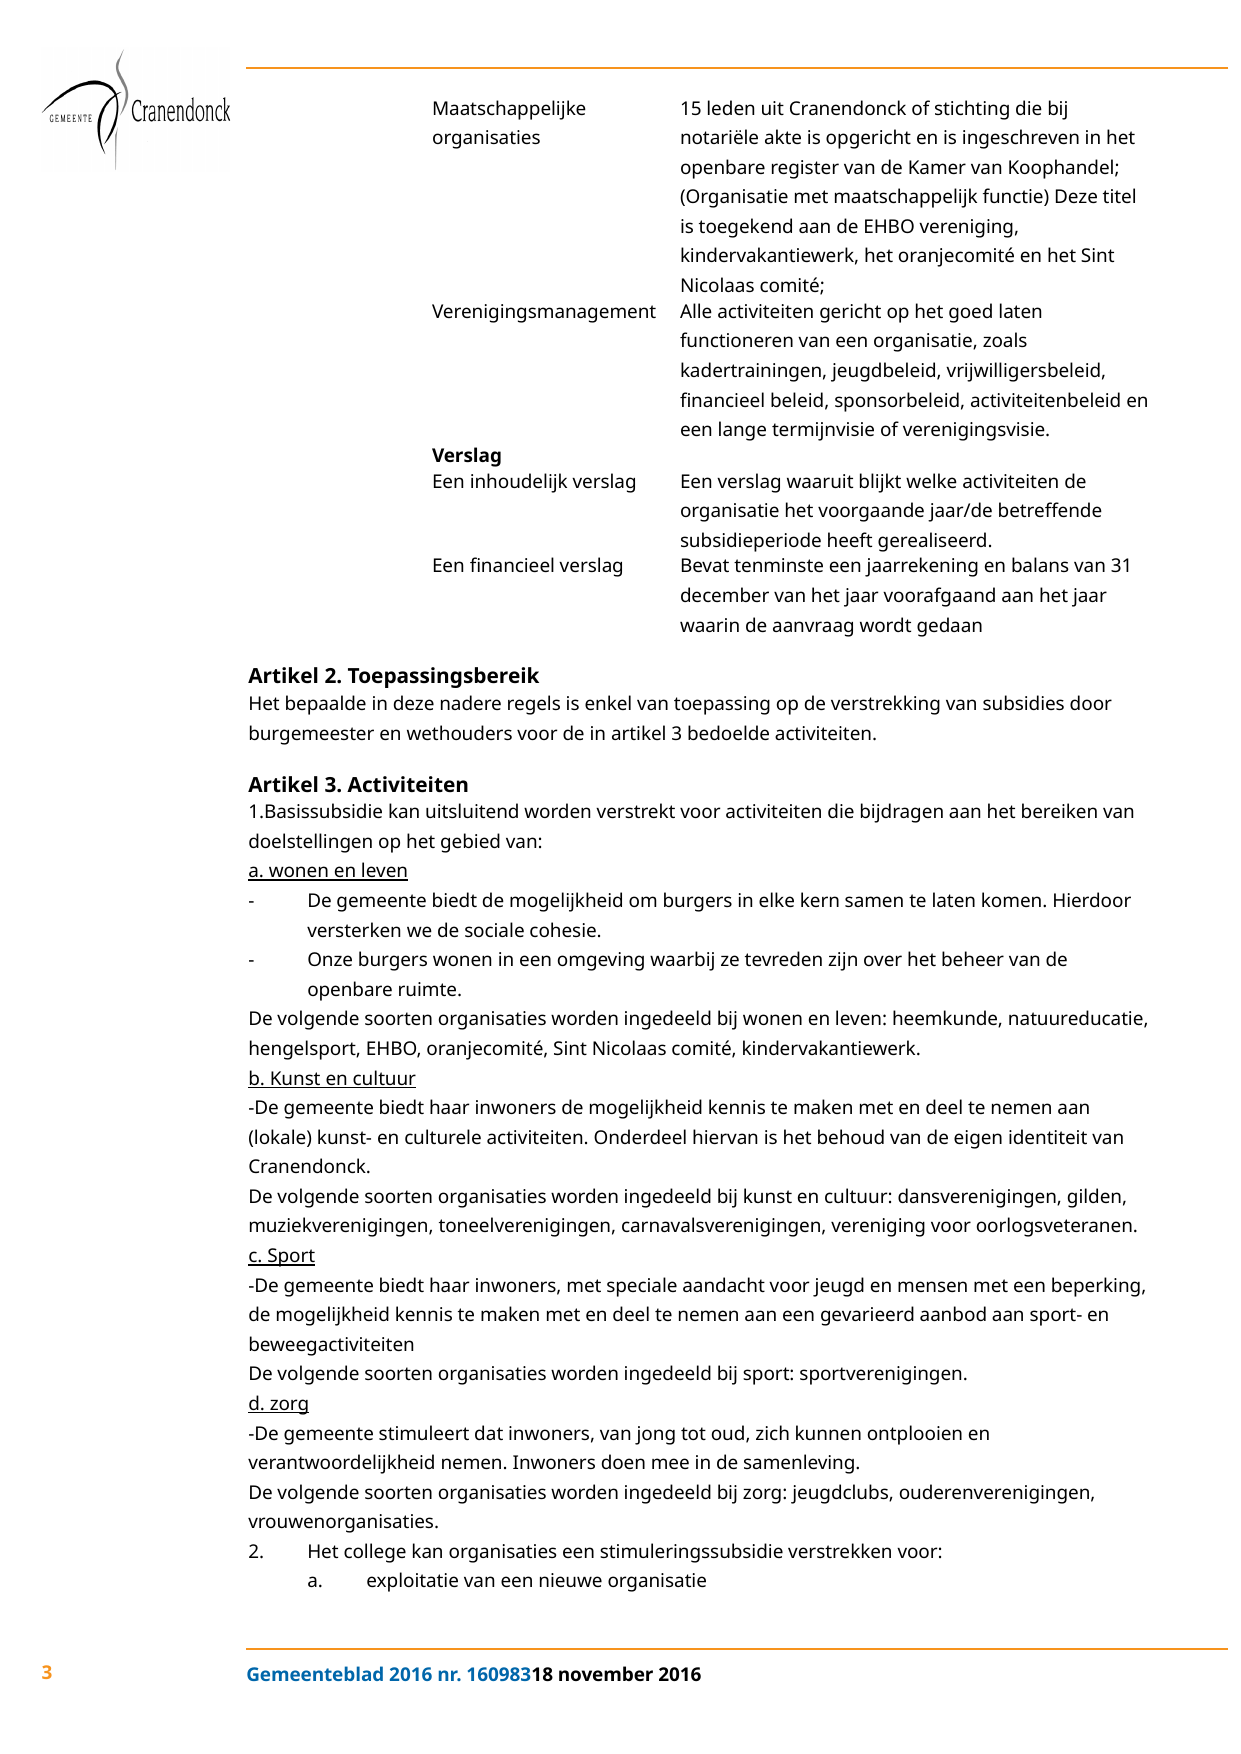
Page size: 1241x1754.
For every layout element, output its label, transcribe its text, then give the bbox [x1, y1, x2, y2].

text b. Kunst en cultuur [248, 1065, 1152, 1091]
text De volgende soorten organisaties worden ingedeeld bij kunst en cultuur: dansverenigingen, gilden, muziekverenigingen, toneelverenigingen, carnavalsverenigingen, vereniging voor oorlogsveteranen. [248, 1183, 1152, 1238]
table_cell [248, 553, 432, 638]
table_cell [248, 95, 432, 298]
text Artikel 2. Toepassingsbereik [248, 662, 1152, 690]
table_cell [248, 298, 432, 442]
table_cell Bevat tenminste een jaarrekening en balans van 31 december van het jaar voorafgaand aan het jaar waarin de aanvraag wordt gedaan [680, 553, 1152, 638]
text Het bepaalde in deze nadere regels is enkel van toepassing op de verstrekking van subsidies door burgemeester en wethouders voor de in artikel 3 bedoelde activiteiten. [248, 690, 1152, 745]
table_cell Maatschappelijke organisaties [432, 95, 680, 298]
table_cell Verenigingsmanagement [432, 298, 680, 442]
text Artikel 3. Activiteiten [248, 770, 1152, 798]
table_cell Alle activiteiten gericht op het goed laten functioneren van een organisatie, zoals kadertrainingen, jeugdbeleid, vrijwilligersbeleid, financieel beleid, sponsorbeleid, activiteitenbeleid en een lange termijnvisie of verenigingsvisie. [680, 298, 1152, 442]
text d. zorg [248, 1390, 1152, 1416]
text -De gemeente stimuleert dat inwoners, van jong tot oud, zich kunnen ontplooien en verantwoordelijkheid nemen. Inwoners doen mee in de samenleving. [248, 1420, 1152, 1475]
list exploitatie van een nieuwe organisatie [307, 1568, 1152, 1593]
list Onze burgers wonen in een omgeving waarbij ze tevreden zijn over het beheer van de openbare ruimte. [248, 946, 1152, 1002]
picture [41, 47, 231, 172]
text -De gemeente biedt haar inwoners, met speciale aandacht voor jeugd en mensen met een beperking, de mogelijkheid kennis te maken met en deel te nemen aan een gevarieerd aanbod aan sport- en beweegactiviteiten [248, 1272, 1152, 1357]
text De volgende soorten organisaties worden ingedeeld bij zorg: jeugdclubs, ouderenverenigingen, vrouwenorganisaties. [248, 1479, 1152, 1534]
text De volgende soorten organisaties worden ingedeeld bij wonen en leven: heemkunde, natuureducatie, hengelsport, EHBO, oranjecomité, Sint Nicolaas comité, kindervakantiewerk. [248, 1006, 1152, 1061]
table_cell [248, 468, 432, 553]
text c. Sport [248, 1242, 1152, 1268]
list De gemeente biedt de mogelijkheid om burgers in elke kern samen te laten komen. Hierdoor versterken we de sociale cohesie. [248, 887, 1152, 943]
text -De gemeente biedt haar inwoners de mogelijkheid kennis te maken met en deel te nemen aan (lokale) kunst- en culturele activiteiten. Onderdeel hiervan is het behoud van de eigen identiteit van Cranendonck. [248, 1094, 1152, 1179]
table_cell Een inhoudelijk verslag [432, 468, 680, 553]
table_cell Verslag [432, 442, 680, 468]
table_cell [248, 442, 432, 468]
table_cell Een financieel verslag [432, 553, 680, 638]
list Het college kan organisaties een stimuleringssubsidie verstrekken voor: [248, 1538, 1152, 1564]
text 1.Basissubsidie kan uitsluitend worden verstrekt voor activiteiten die bijdragen aan het bereiken van doelstellingen op het gebied van: [248, 798, 1152, 854]
text De volgende soorten organisaties worden ingedeeld bij sport: sportverenigingen. [248, 1361, 1152, 1386]
table_cell Een verslag waaruit blijkt welke activiteiten de organisatie het voorgaande jaar/de betreffende subsidieperiode heeft gerealiseerd. [680, 468, 1152, 553]
table_cell 15 leden uit Cranendonck of stichting die bij notariële akte is opgericht en is ingeschreven in het openbare register van de Kamer van Koophandel; (Organisatie met maatschappelijk functie) Deze titel is toegekend aan de EHBO vereniging, kindervakantiewerk, het oranjecomité en het Sint Nicolaas comité; [680, 95, 1152, 298]
table_cell [680, 442, 1152, 468]
text a. wonen en leven [248, 858, 1152, 883]
